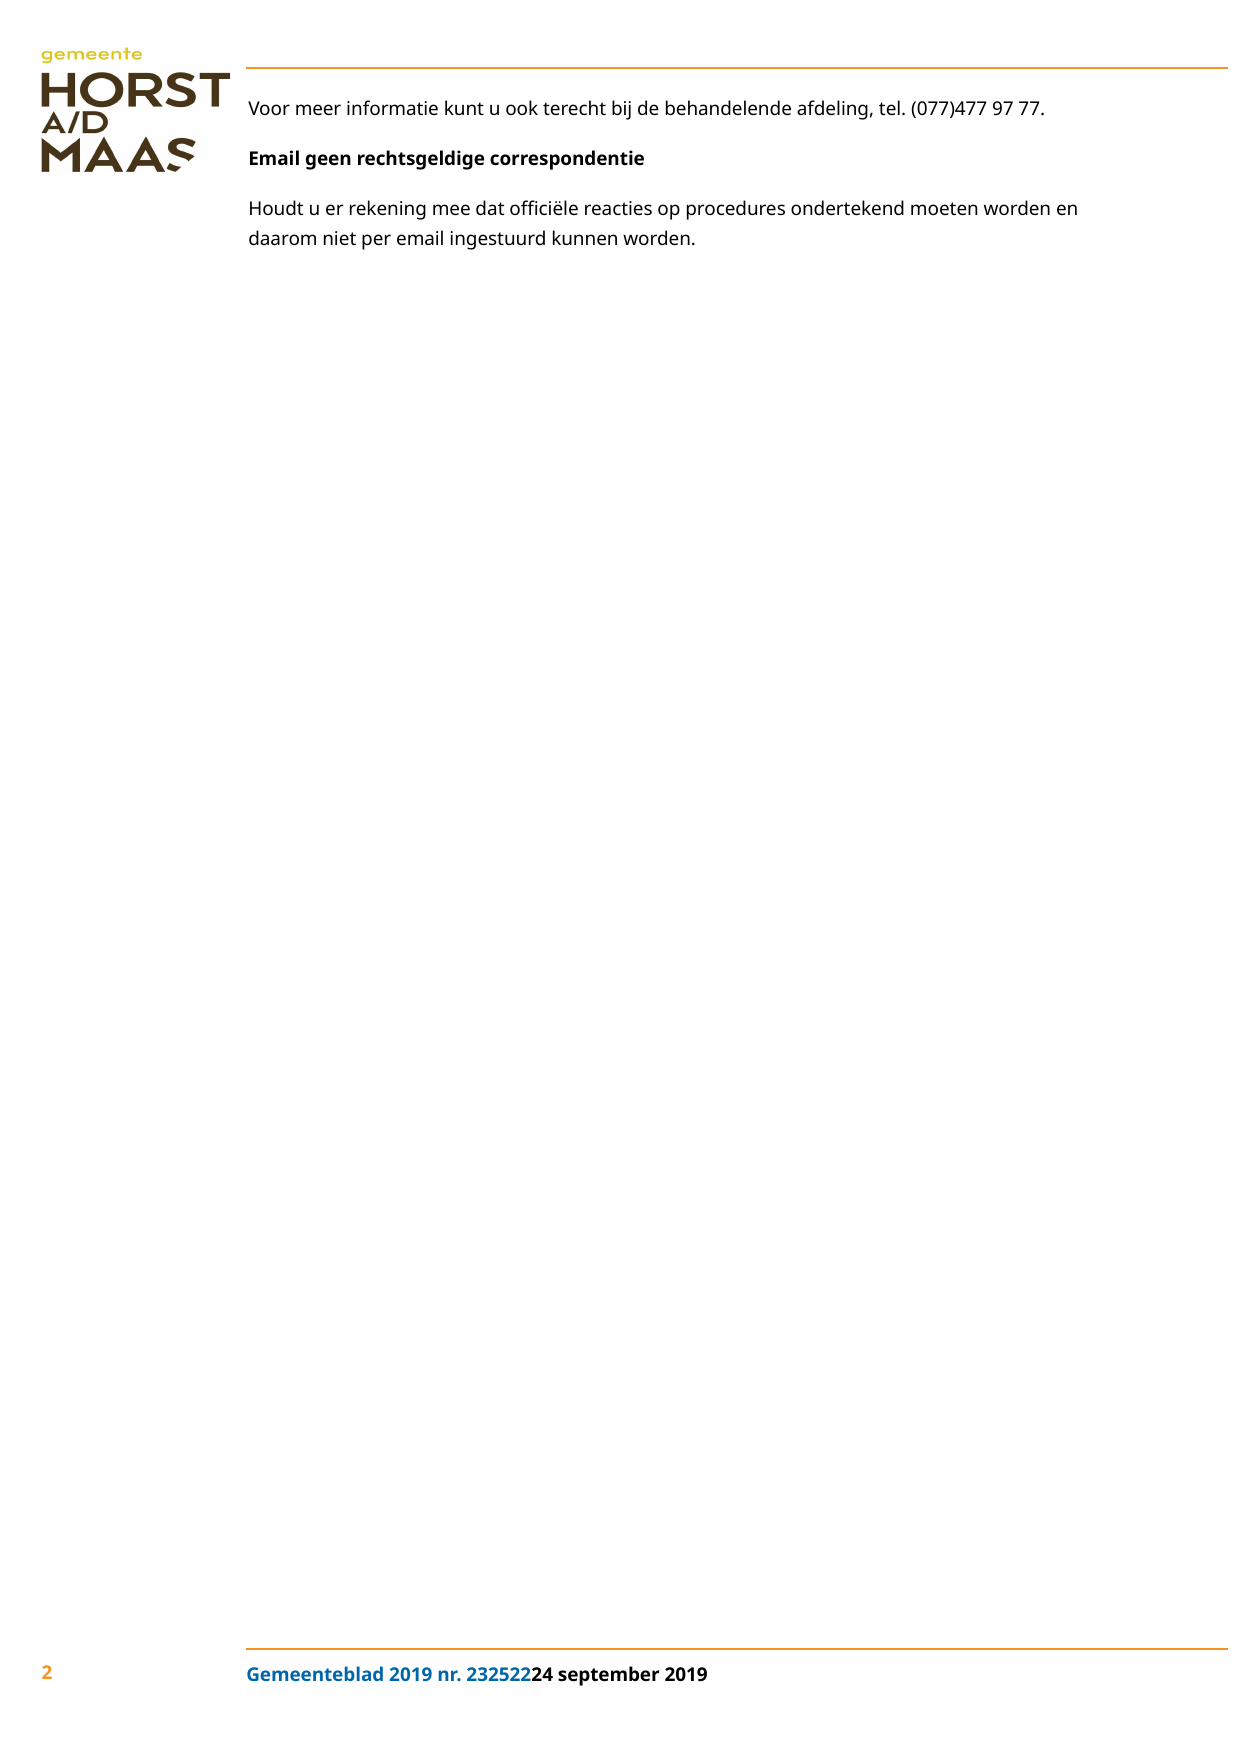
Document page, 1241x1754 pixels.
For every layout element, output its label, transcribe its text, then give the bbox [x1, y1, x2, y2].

text Email geen rechtsgeldige correspondentie [248, 145, 1152, 171]
text Houdt u er rekening mee dat officiële reacties op procedures ondertekend moeten worden en daarom niet per email ingestuurd kunnen worden. [248, 196, 1152, 251]
picture [41, 47, 231, 172]
text Voor meer informatie kunt u ook terecht bij de behandelende afdeling, tel. (077)477 97 77. [248, 95, 1152, 121]
